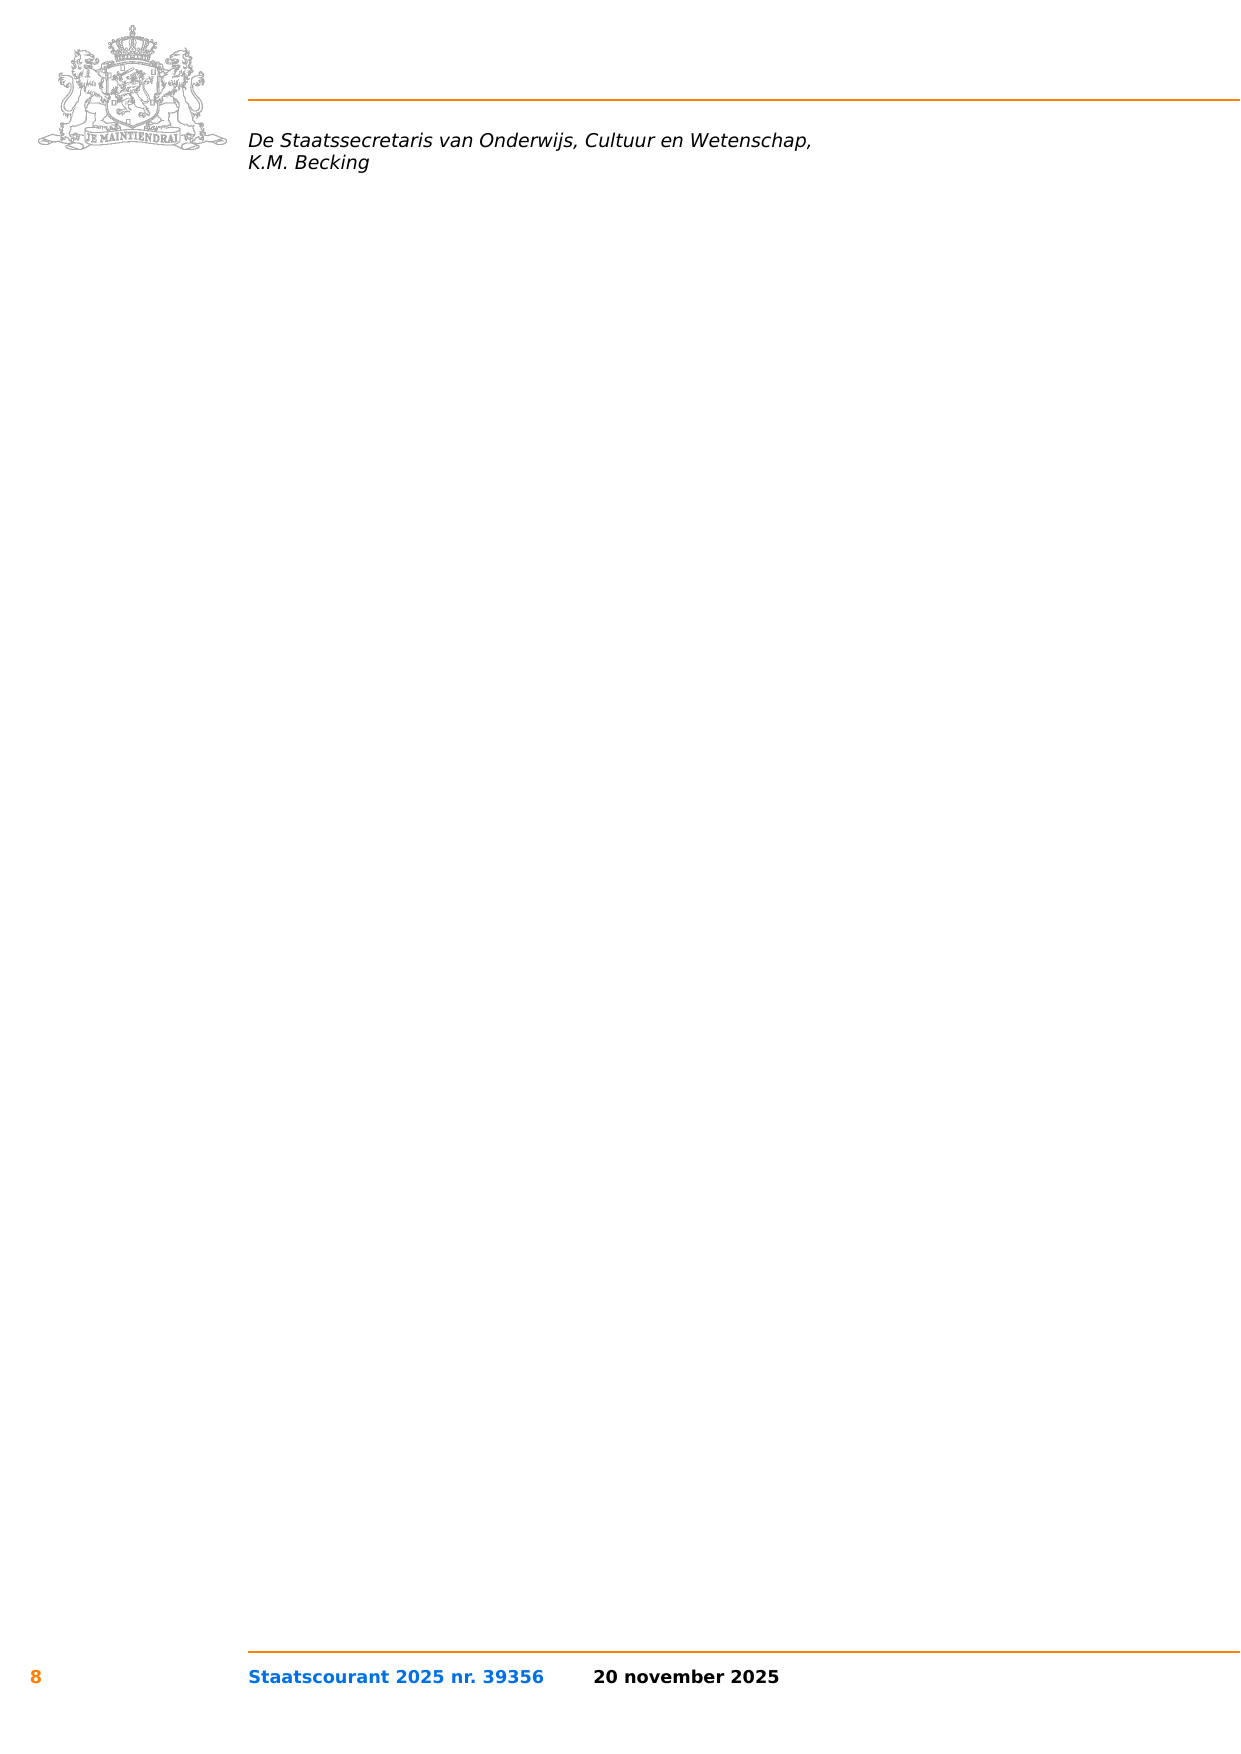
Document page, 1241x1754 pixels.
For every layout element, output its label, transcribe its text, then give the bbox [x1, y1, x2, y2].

picture [38, 25, 227, 150]
text De Staatssecretaris van Onderwijs, Cultuur en Wetenschap, K.M. Becking [248, 130, 1163, 174]
